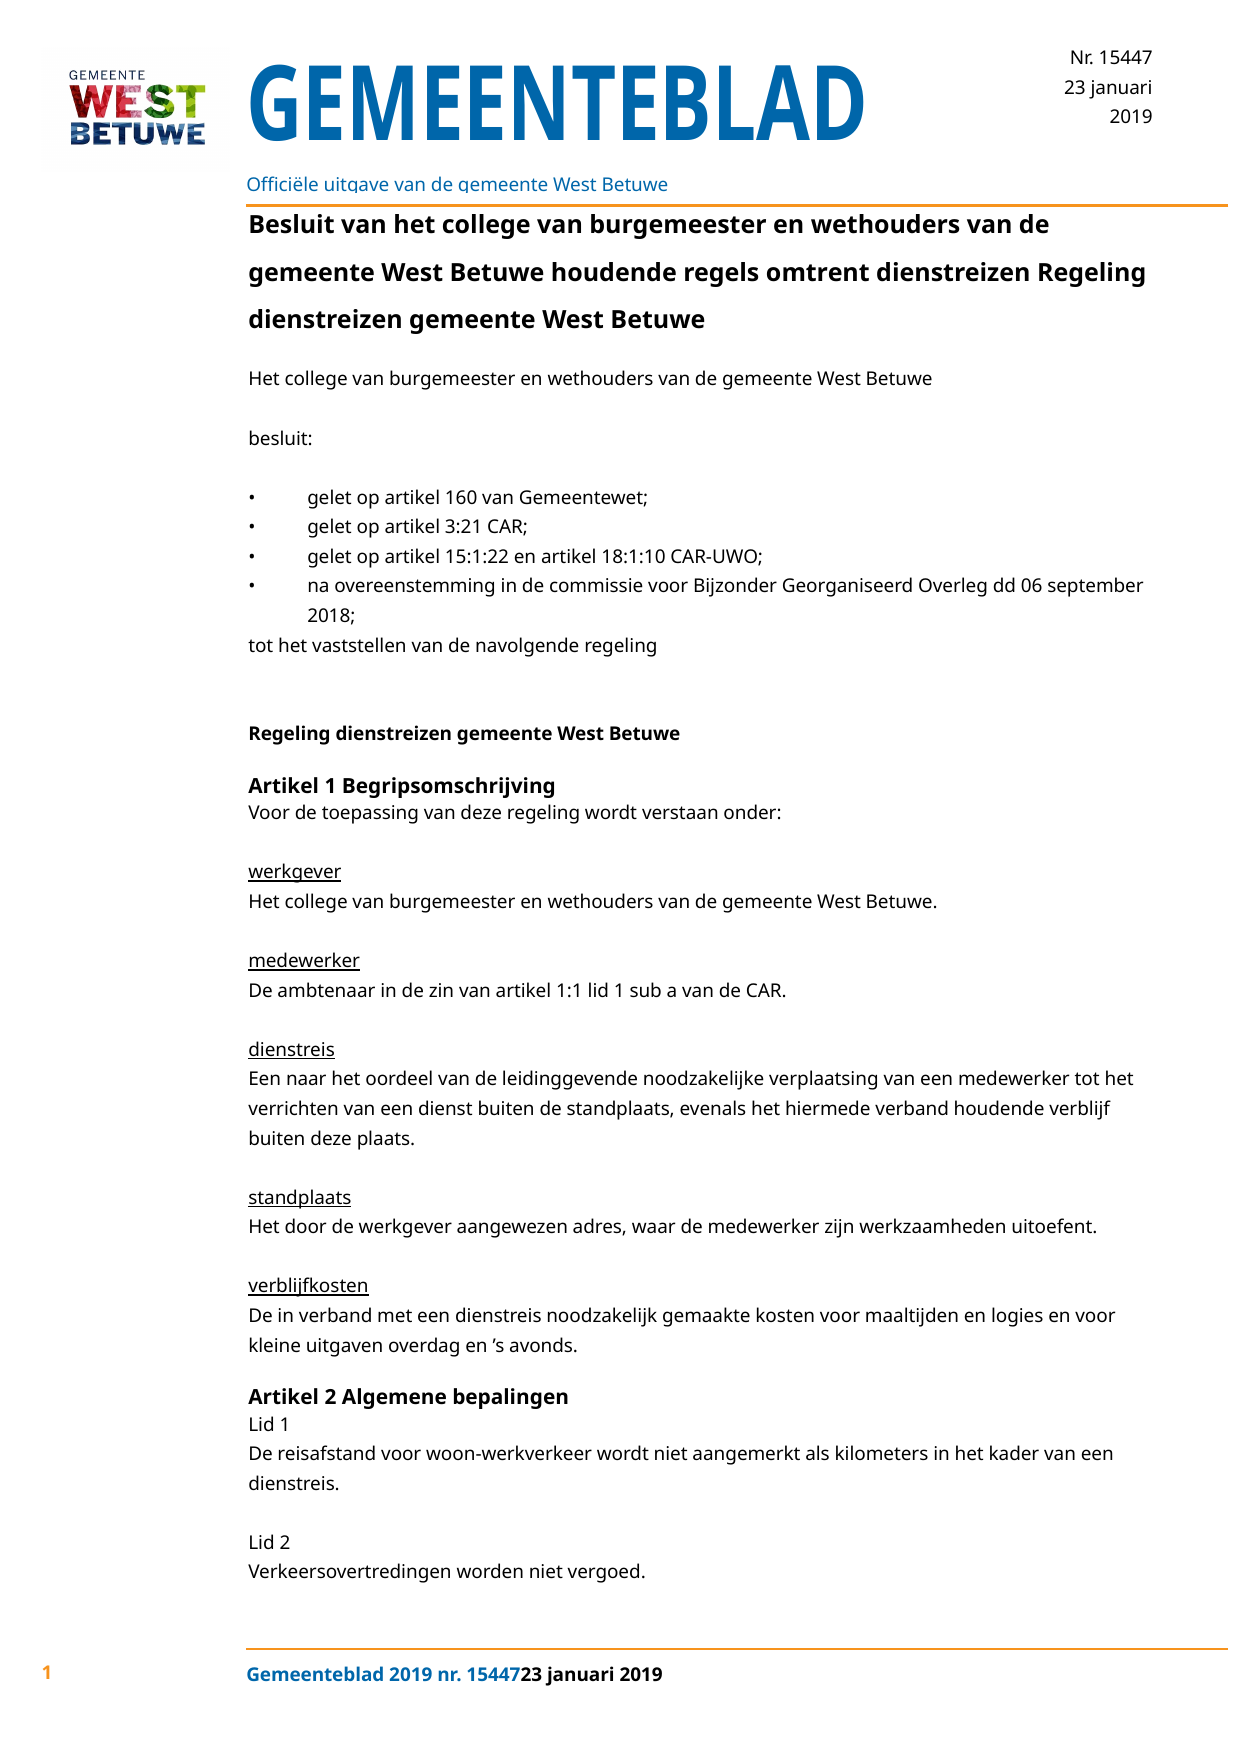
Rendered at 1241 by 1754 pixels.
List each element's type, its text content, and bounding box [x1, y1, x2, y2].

text Regeling dienstreizen gemeente West Betuwe [248, 721, 1152, 746]
text De ambtenaar in de zin van artikel 1:1 lid 1 sub a van de CAR. [248, 977, 1152, 1003]
text tot het vaststellen van de navolgende regeling [248, 632, 1152, 657]
text verblijfkosten [248, 1273, 1152, 1298]
list gelet op artikel 15:1:22 en artikel 18:1:10 CAR-UWO; [248, 543, 1152, 569]
text Een naar het oordeel van de leidinggevende noodzakelijke verplaatsing van een medewerker tot het verrichten van een dienst buiten de standplaats, evenals het hiermede verband houdende verblijf buiten deze plaats. [248, 1066, 1152, 1151]
picture [41, 47, 231, 172]
list gelet op artikel 3:21 CAR; [248, 513, 1152, 539]
list na overeenstemming in de commissie voor Bijzonder Georganiseerd Overleg dd 06 september 2018; [248, 573, 1152, 628]
text Artikel 1 Begripsomschrijving [248, 771, 1152, 799]
text De reisafstand voor woon-werkverkeer wordt niet aangemerkt als kilometers in het kader van een dienstreis. [248, 1440, 1152, 1496]
text Het college van burgemeester en wethouders van de gemeente West Betuwe. [248, 888, 1152, 914]
text Verkeersovertredingen worden niet vergoed. [248, 1559, 1152, 1584]
text standplaats [248, 1184, 1152, 1210]
text werkgever [248, 858, 1152, 884]
text Het door de werkgever aangewezen adres, waar de medewerker zijn werkzaamheden uitoefent. [248, 1213, 1152, 1239]
text medewerker [248, 947, 1152, 973]
text dienstreis [248, 1036, 1152, 1062]
text Artikel 2 Algemene bepalingen [248, 1382, 1152, 1411]
list gelet op artikel 160 van Gemeentewet; [248, 484, 1152, 509]
text De in verband met een dienstreis noodzakelijk gemaakte kosten voor maaltijden en logies en voor kleine uitgaven overdag en ’s avonds. [248, 1302, 1152, 1358]
text Lid 2 [248, 1529, 1152, 1555]
text besluit: [248, 425, 1152, 450]
text Besluit van het college van burgemeester en wethouders van de gemeente West Betuwe houdende regels omtrent dienstreizen Regeling dienstreizen gemeente West Betuwe [248, 207, 1152, 336]
text Het college van burgemeester en wethouders van de gemeente West Betuwe [248, 366, 1152, 391]
text Voor de toepassing van deze regeling wordt verstaan onder: [248, 799, 1152, 825]
text Lid 1 [248, 1411, 1152, 1436]
